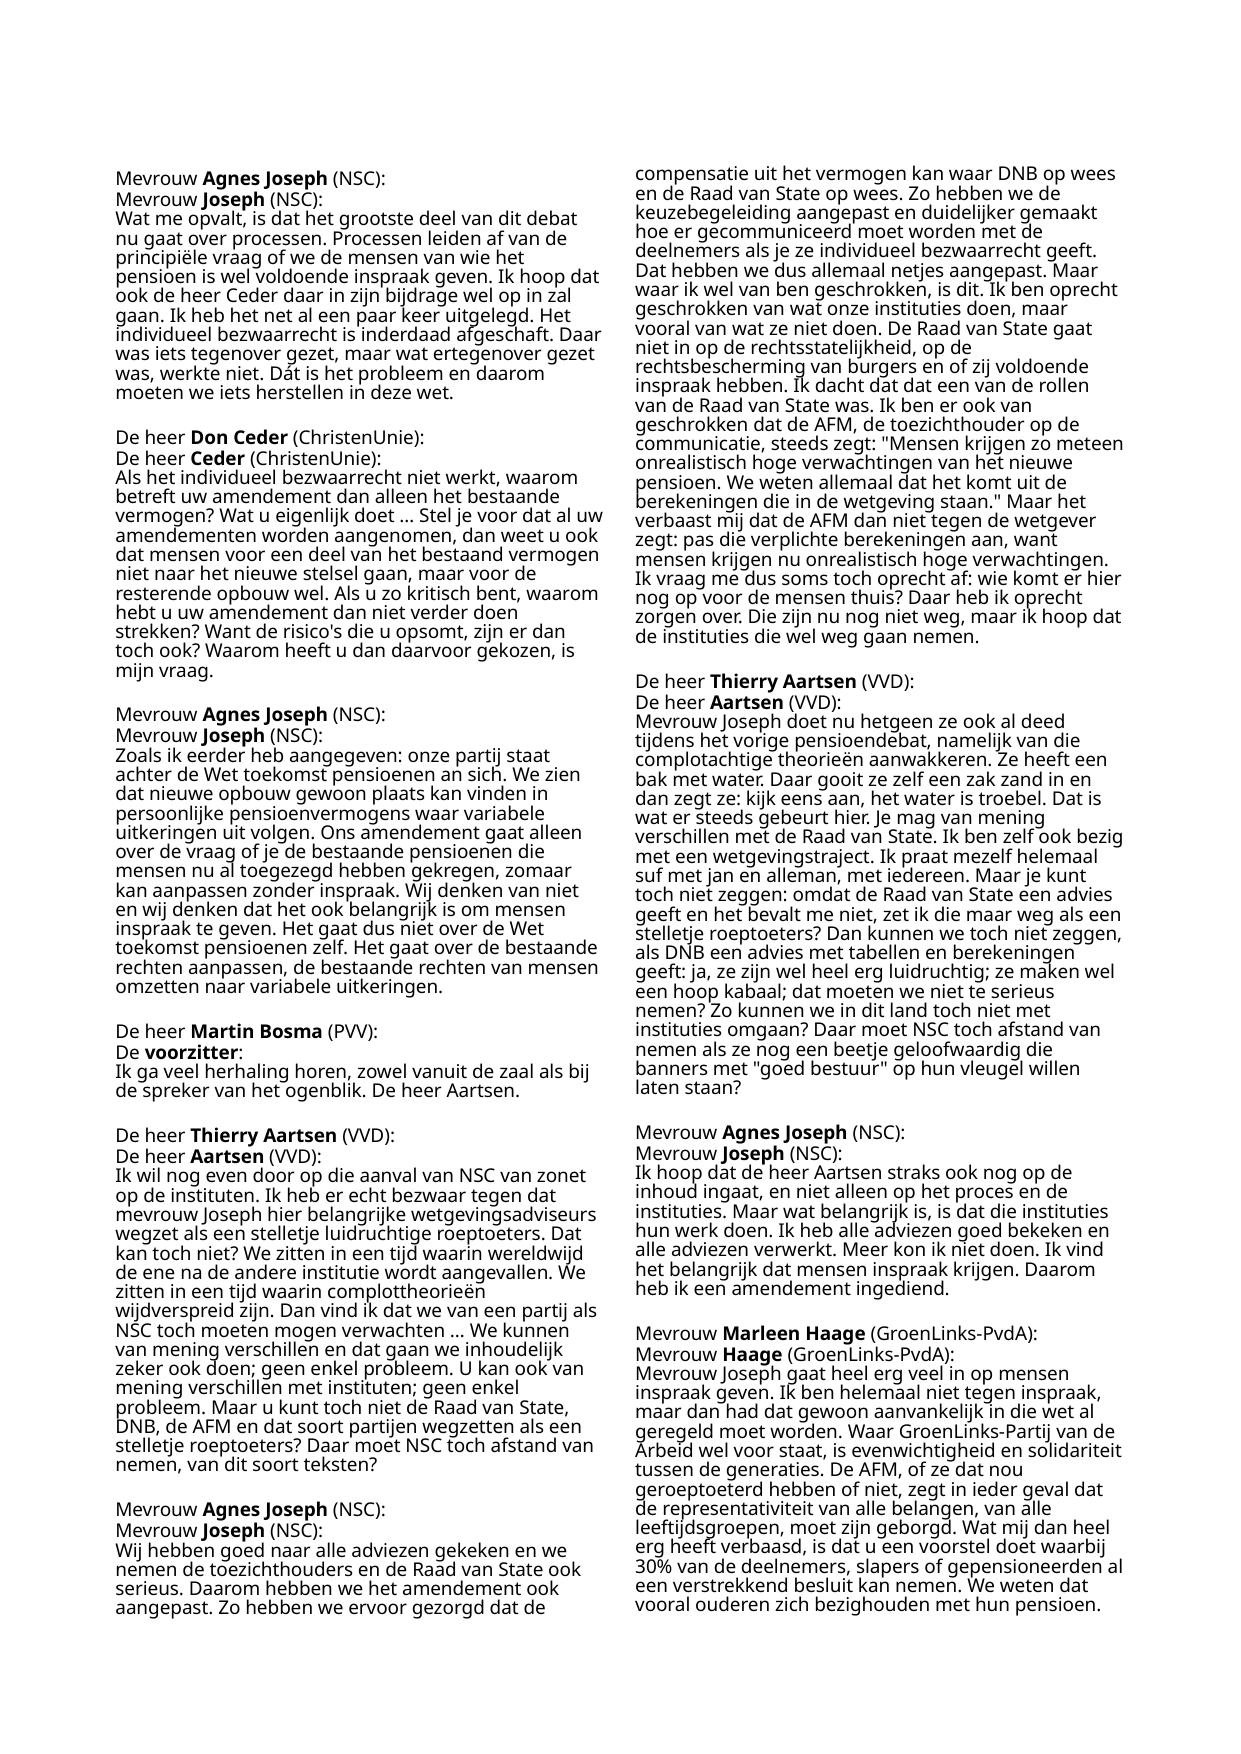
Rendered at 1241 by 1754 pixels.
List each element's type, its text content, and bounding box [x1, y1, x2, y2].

text Ik ga veel herhaling horen, zowel vanuit de zaal als bij de spreker van het ogenblik. De heer Aartsen. [115, 1063, 605, 1102]
text De heer Aartsen (VVD): [635, 694, 1125, 713]
text Ik hoop dat de heer Aartsen straks ook nog op de inhoud ingaat, en niet alleen op het proces en de instituties. Maar wat belangrijk is, is dat die instituties hun werk doen. Ik heb alle adviezen goed bekeken en alle adviezen verwerkt. Meer kon ik niet doen. Ik vind het belangrijk dat mensen inspraak krijgen. Daarom heb ik een amendement ingediend. [635, 1164, 1125, 1299]
text De heer Thierry Aartsen (VVD): [635, 668, 1125, 694]
text Mevrouw Joseph (NSC): [115, 191, 605, 210]
text Mevrouw Haage (GroenLinks-PvdA): [635, 1346, 1125, 1365]
text De heer Aartsen (VVD): [115, 1148, 605, 1167]
text Zoals ik eerder heb aangegeven: onze partij staat achter de Wet toekomst pensioenen an sich. We zien dat nieuwe opbouw gewoon plaats kan vinden in persoonlijke pensioenvermogens waar variabele uitkeringen uit volgen. Ons amendement gaat alleen over de vraag of je de bestaande pensioenen die mensen nu al toegezegd hebben gekregen, zomaar kan aanpassen zonder inspraak. Wij denken van niet en wij denken dat het ook belangrijk is om mensen inspraak te geven. Het gaat dus niet over de Wet toekomst pensioenen zelf. Het gaat over de bestaande rechten aanpassen, de bestaande rechten van mensen omzetten naar variabele uitkeringen. [115, 747, 605, 997]
text Mevrouw Agnes Joseph (NSC): [115, 165, 605, 191]
text Mevrouw Joseph (NSC): [115, 727, 605, 747]
text De heer Thierry Aartsen (VVD): [115, 1122, 605, 1148]
text Mevrouw Joseph doet nu hetgeen ze ook al deed tijdens het vorige pensioendebat, namelijk van die complotachtige theorieën aanwakkeren. Ze heeft een bak met water. Daar gooit ze zelf een zak zand in en dan zegt ze: kijk eens aan, het water is troebel. Dat is wat er steeds gebeurt hier. Je mag van mening verschillen met de Raad van State. Ik ben zelf ook bezig met een wetgevingstraject. Ik praat mezelf helemaal suf met jan en alleman, met iedereen. Maar je kunt toch niet zeggen: omdat de Raad van State een advies geeft en het bevalt me niet, zet ik die maar weg als een stelletje roeptoeters? Dan kunnen we toch niet zeggen, als DNB een advies met tabellen en berekeningen geeft: ja, ze zijn wel heel erg luidruchtig; ze maken wel een hoop kabaal; dat moeten we niet te serieus nemen? Zo kunnen we in dit land toch niet met instituties omgaan? Daar moet NSC toch afstand van nemen als ze nog een beetje geloofwaardig die banners met "goed bestuur" op hun vleugel willen laten staan? [635, 713, 1125, 1098]
text Mevrouw Joseph (NSC): [115, 1522, 605, 1542]
text Mevrouw Agnes Joseph (NSC): [115, 702, 605, 727]
text De voorzitter: [115, 1044, 605, 1063]
text Mevrouw Joseph gaat heel erg veel in op mensen inspraak geven. Ik ben helemaal niet tegen inspraak, maar dan had dat gewoon aanvankelijk in die wet al geregeld moet worden. Waar GroenLinks-Partij van de Arbeid wel voor staat, is evenwichtigheid en solidariteit tussen de generaties. De AFM, of ze dat nou geroeptoeterd hebben of niet, zegt in ieder geval dat de representativiteit van alle belangen, van alle leeftijdsgroepen, moet zijn geborgd. Wat mij dan heel erg heeft verbaasd, is dat u een voorstel doet waarbij 30% van de deelnemers, slapers of gepensioneerden al een verstrekkend besluit kan nemen. We weten dat vooral ouderen zich bezighouden met hun pensioen. [635, 1365, 1125, 1615]
text Wij hebben goed naar alle adviezen gekeken en we nemen de toezichthouders en de Raad van State ook serieus. Daarom hebben we het amendement ook aangepast. Zo hebben we ervoor gezorgd dat de [115, 1542, 605, 1619]
text Als het individueel bezwaarrecht niet werkt, waarom betreft uw amendement dan alleen het bestaande vermogen? Wat u eigenlijk doet … Stel je voor dat al uw amendementen worden aangenomen, dan weet u ook dat mensen voor een deel van het bestaand vermogen niet naar het nieuwe stelsel gaan, maar voor de resterende opbouw wel. Als u zo kritisch bent, waarom hebt u uw amendement dan niet verder doen strekken? Want de risico's die u opsomt, zijn er dan toch ook? Waarom heeft u dan daarvoor gekozen, is mijn vraag. [115, 469, 605, 681]
text Wat me opvalt, is dat het grootste deel van dit debat nu gaat over processen. Processen leiden af van de principiële vraag of we de mensen van wie het pensioen is wel voldoende inspraak geven. Ik hoop dat ook de heer Ceder daar in zijn bijdrage wel op in zal gaan. Ik heb het net al een paar keer uitgelegd. Het individueel bezwaarrecht is inderdaad afgeschaft. Daar was iets tegenover gezet, maar wat ertegenover gezet was, werkte niet. Dát is het probleem en daarom moeten we iets herstellen in deze wet. [115, 210, 605, 403]
text De heer Ceder (ChristenUnie): [115, 449, 605, 469]
text De heer Martin Bosma (PVV): [115, 1018, 605, 1044]
text De heer Don Ceder (ChristenUnie): [115, 424, 605, 449]
text Ik wil nog even door op die aanval van NSC van zonet op de instituten. Ik heb er echt bezwaar tegen dat mevrouw Joseph hier belangrijke wetgevingsadviseurs wegzet als een stelletje luidruchtige roeptoeters. Dat kan toch niet? We zitten in een tijd waarin wereldwijd de ene na de andere institutie wordt aangevallen. We zitten in een tijd waarin complottheorieën wijdverspreid zijn. Dan vind ik dat we van een partij als NSC toch moeten mogen verwachten … We kunnen van mening verschillen en dat gaan we inhoudelijk zeker ook doen; geen enkel probleem. U kan ook van mening verschillen met instituten; geen enkel probleem. Maar u kunt toch niet de Raad van State, DNB, de AFM en dat soort partijen wegzetten als een stelletje roeptoeters? Daar moet NSC toch afstand van nemen, van dit soort teksten? [115, 1167, 605, 1476]
text Mevrouw Marleen Haage (GroenLinks-PvdA): [635, 1320, 1125, 1346]
text Mevrouw Agnes Joseph (NSC): [635, 1119, 1125, 1145]
text compensatie uit het vermogen kan waar DNB op wees en de Raad van State op wees. Zo hebben we de keuzebegeleiding aangepast en duidelijker gemaakt hoe er gecommuniceerd moet worden met de deelnemers als je ze individueel bezwaarrecht geeft. Dat hebben we dus allemaal netjes aangepast. Maar waar ik wel van ben geschrokken, is dit. Ik ben oprecht geschrokken van wat onze instituties doen, maar vooral van wat ze niet doen. De Raad van State gaat niet in op de rechtsstatelijkheid, op de rechtsbescherming van burgers en of zij voldoende inspraak hebben. Ik dacht dat dat een van de rollen van de Raad van State was. Ik ben er ook van geschrokken dat de AFM, de toezichthouder op de communicatie, steeds zegt: "Mensen krijgen zo meteen onrealistisch hoge verwachtingen van het nieuwe pensioen. We weten allemaal dat het komt uit de berekeningen die in de wetgeving staan." Maar het verbaast mij dat de AFM dan niet tegen de wetgever zegt: pas die verplichte berekeningen aan, want mensen krijgen nu onrealistisch hoge verwachtingen. Ik vraag me dus soms toch oprecht af: wie komt er hier nog op voor de mensen thuis? Daar heb ik oprecht zorgen over. Die zijn nu nog niet weg, maar ik hoop dat de instituties die wel weg gaan nemen. [635, 165, 1125, 647]
text Mevrouw Agnes Joseph (NSC): [115, 1497, 605, 1522]
text Mevrouw Joseph (NSC): [635, 1145, 1125, 1164]
